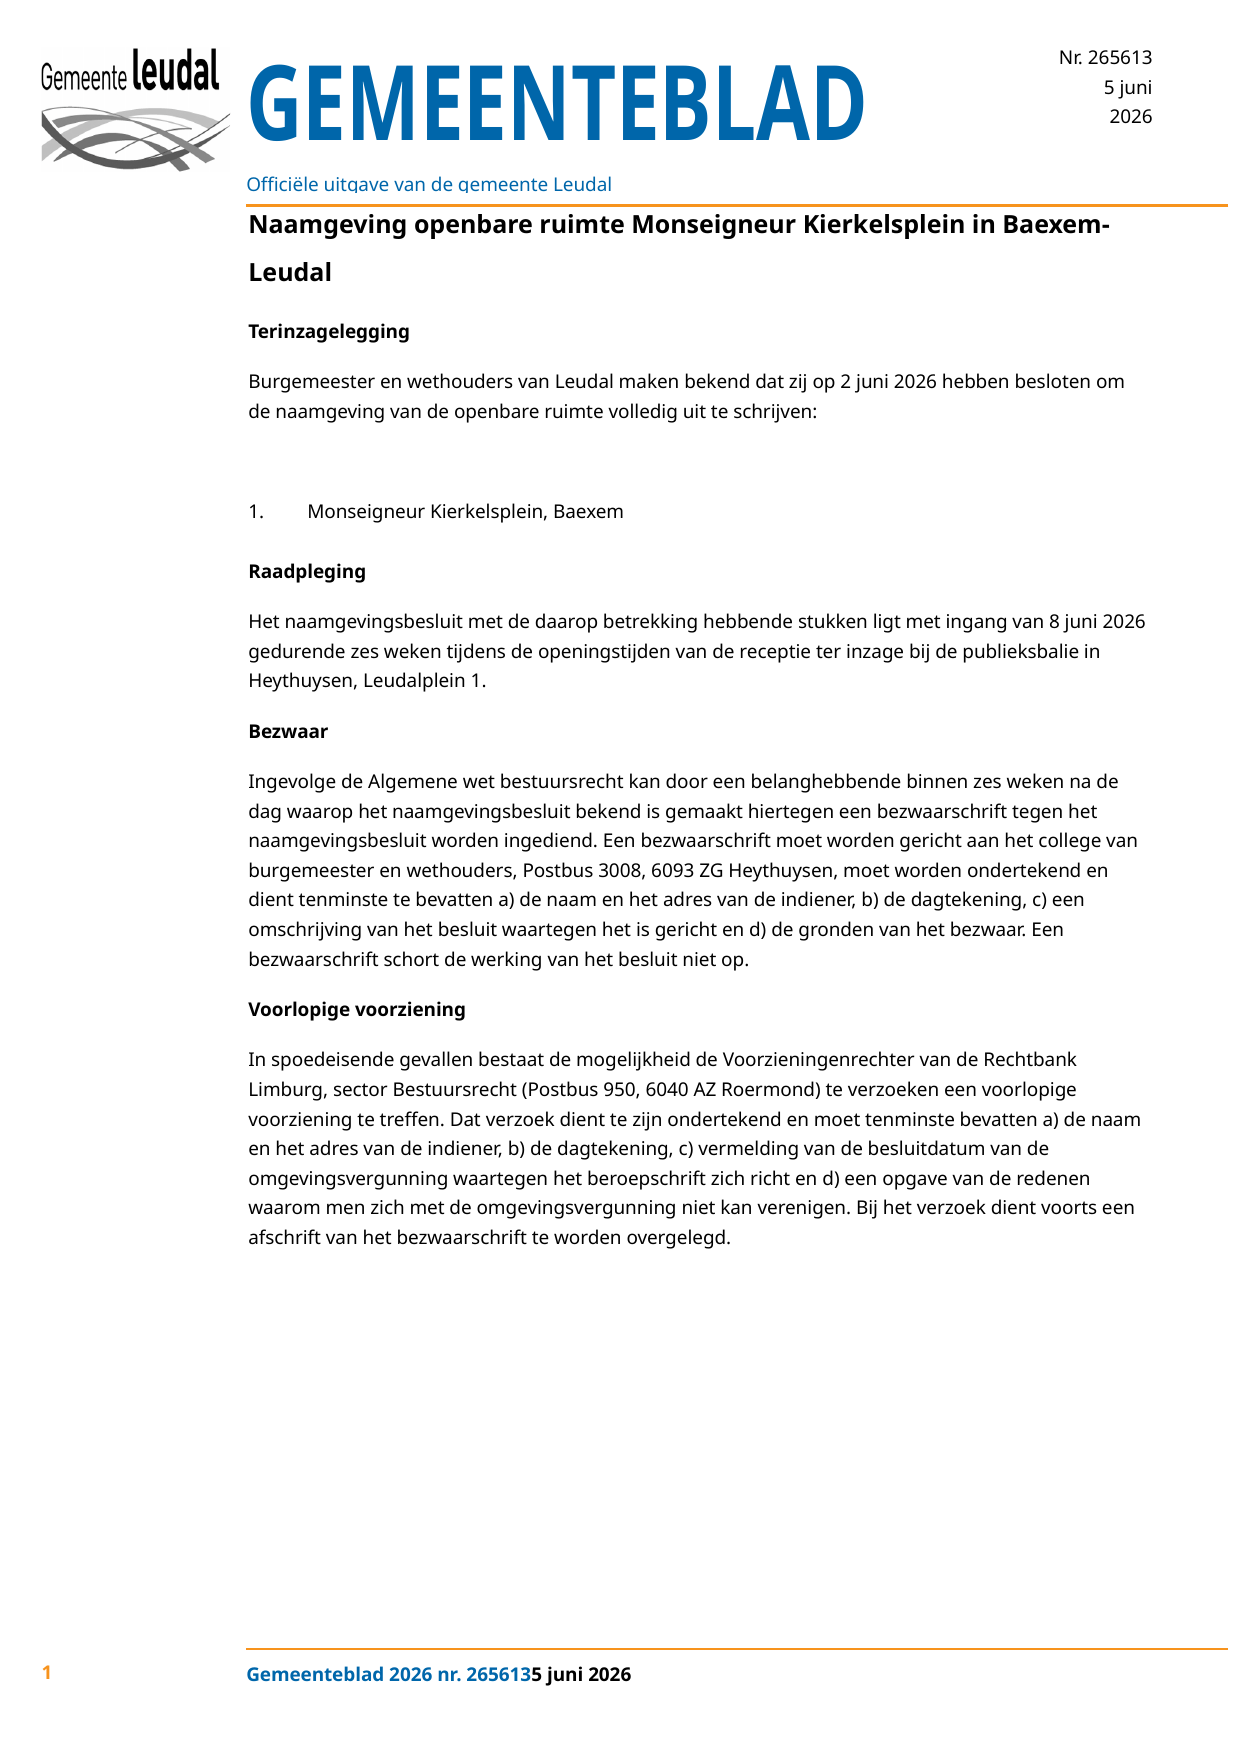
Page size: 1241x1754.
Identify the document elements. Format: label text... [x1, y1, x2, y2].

text Terinzagelegging [248, 318, 1152, 344]
text Raadpleging [248, 558, 1152, 584]
text Naamgeving openbare ruimte Monseigneur Kierkelsplein in Baexem-Leudal [248, 207, 1152, 288]
text In spoedeisende gevallen bestaat de mogelijkheid de Voorzieningenrechter van de Rechtbank Limburg, sector Bestuursrecht (Postbus 950, 6040 AZ Roermond) te verzoeken een voorlopige voorziening te treffen. Dat verzoek dient te zijn ondertekend en moet tenminste bevatten a) de naam en het adres van de indiener, b) de dagtekening, c) vermelding van de besluitdatum van de omgevingsvergunning waartegen het beroepschrift zich richt en d) een opgave van de redenen waarom men zich met de omgevingsvergunning niet kan verenigen. Bij het verzoek dient voorts een afschrift van het bezwaarschrift te worden overgelegd. [248, 1047, 1152, 1250]
text Voorlopige voorziening [248, 996, 1152, 1022]
text Het naamgevingsbesluit met de daarop betrekking hebbende stukken ligt met ingang van 8 juni 2026 gedurende zes weken tijdens de openingstijden van de receptie ter inzage bij de publieksbalie in Heythuysen, Leudalplein 1. [248, 608, 1152, 693]
text Ingevolge de Algemene wet bestuursrecht kan door een belanghebbende binnen zes weken na de dag waarop het naamgevingsbesluit bekend is gemaakt hiertegen een bezwaarschrift tegen het naamgevingsbesluit worden ingediend. Een bezwaarschrift moet worden gericht aan het college van burgemeester en wethouders, Postbus 3008, 6093 ZG Heythuysen, moet worden ondertekend en dient tenminste te bevatten a) de naam en het adres van de indiener, b) de dagtekening, c) een omschrijving van het besluit waartegen het is gericht en d) de gronden van het bezwaar. Een bezwaarschrift schort de werking van het besluit niet op. [248, 768, 1152, 972]
list Monseigneur Kierkelsplein, Baexem [248, 499, 1152, 524]
text Bezwaar [248, 718, 1152, 744]
picture [41, 47, 231, 172]
text Burgemeester en wethouders van Leudal maken bekend dat zij op 2 juni 2026 hebben besloten om de naamgeving van de openbare ruimte volledig uit te schrijven: [248, 368, 1152, 424]
